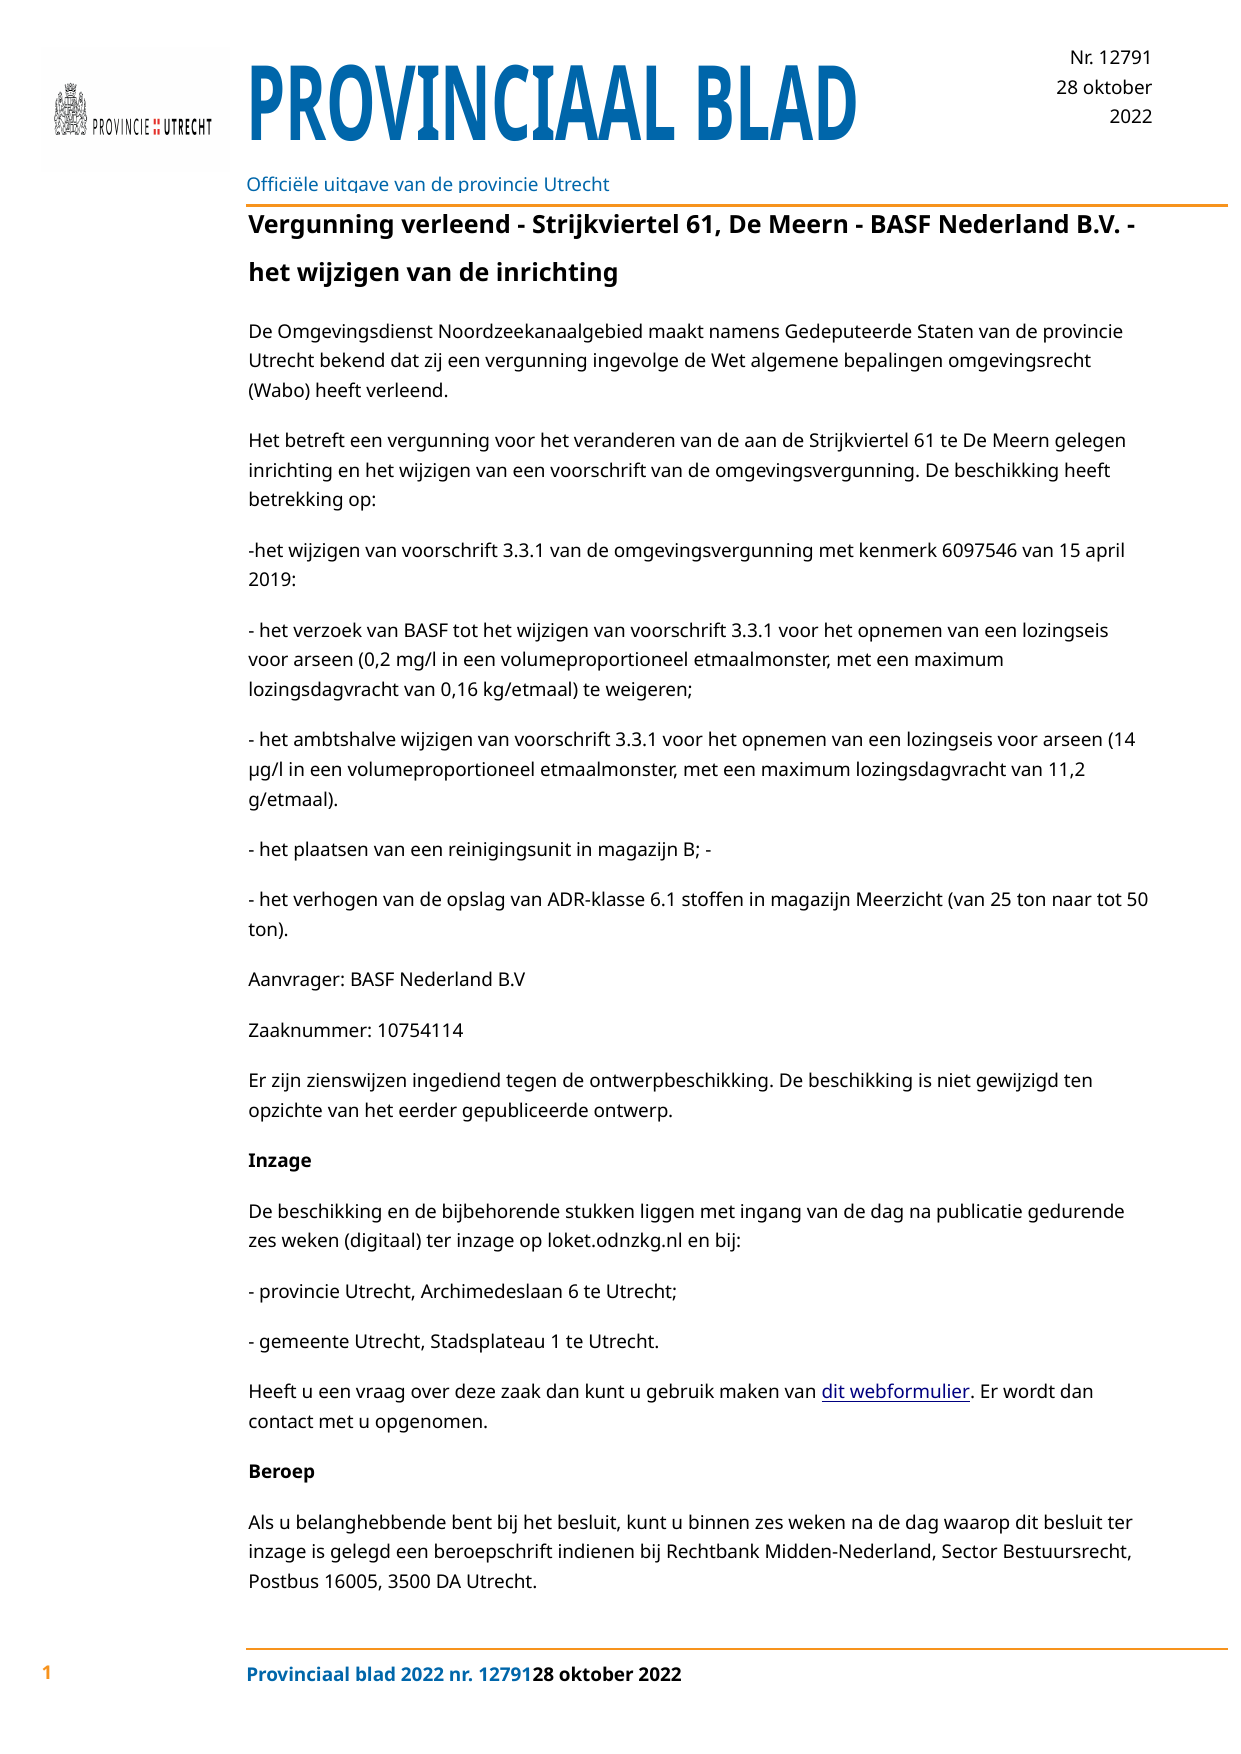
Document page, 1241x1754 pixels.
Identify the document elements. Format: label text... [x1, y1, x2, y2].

text Als u belanghebbende bent bij het besluit, kunt u binnen zes weken na de dag waarop dit besluit ter inzage is gelegd een beroepschrift indienen bij Rechtbank Midden-Nederland, Sector Bestuursrecht, Postbus 16005, 3500 DA Utrecht. [248, 1509, 1152, 1594]
picture [41, 47, 231, 172]
text Er zijn zienswijzen ingediend tegen de ontwerpbeschikking. De beschikking is niet gewijzigd ten opzichte van het eerder gepubliceerde ontwerp. [248, 1067, 1152, 1123]
text - het plaatsen van een reinigingsunit in magazijn B; - [248, 836, 1152, 862]
text De beschikking en de bijbehorende stukken liggen met ingang van de dag na publicatie gedurende zes weken (digitaal) ter inzage op loket.odnzkg.nl en bij: [248, 1198, 1152, 1253]
text De Omgevingsdienst Noordzeekanaalgebied maakt namens Gedeputeerde Staten van de provincie Utrecht bekend dat zij een vergunning ingevolge de Wet algemene bepalingen omgevingsrecht (Wabo) heeft verleend. [248, 318, 1152, 403]
text Inzage [248, 1147, 1152, 1173]
text - het verzoek van BASF tot het wijzigen van voorschrift 3.3.1 voor het opnemen van een lozingseis voor arseen (0,2 mg/l in een volumeproportioneel etmaalmonster, met een maximum lozingsdagvracht van 0,16 kg/etmaal) te weigeren; [248, 617, 1152, 702]
text Aanvrager: BASF Nederland B.V [248, 967, 1152, 992]
text - het verhogen van de opslag van ADR-klasse 6.1 stoffen in magazijn Meerzicht (van 25 ton naar tot 50 ton). [248, 887, 1152, 942]
text - gemeente Utrecht, Stadsplateau 1 te Utrecht. [248, 1328, 1152, 1354]
text Zaaknummer: 10754114 [248, 1017, 1152, 1043]
text Beroep [248, 1459, 1152, 1484]
text - provincie Utrecht, Archimedeslaan 6 te Utrecht; [248, 1278, 1152, 1304]
text Heeft u een vraag over deze zaak dan kunt u gebruik maken van dit webformulier. Er wordt dan contact met u opgenomen. [248, 1379, 1152, 1434]
text Vergunning verleend - Strijkviertel 61, De Meern - BASF Nederland B.V. - het wijzigen van de inrichting [248, 207, 1152, 288]
text - het ambtshalve wijzigen van voorschrift 3.3.1 voor het opnemen van een lozingseis voor arseen (14 µg/l in een volumeproportioneel etmaalmonster, met een maximum lozingsdagvracht van 11,2 g/etmaal). [248, 727, 1152, 812]
text -het wijzigen van voorschrift 3.3.1 van de omgevingsvergunning met kenmerk 6097546 van 15 april 2019: [248, 537, 1152, 592]
text Het betreft een vergunning voor het veranderen van de aan de Strijkviertel 61 te De Meern gelegen inrichting en het wijzigen van een voorschrift van de omgevingsvergunning. De beschikking heeft betrekking op: [248, 427, 1152, 512]
